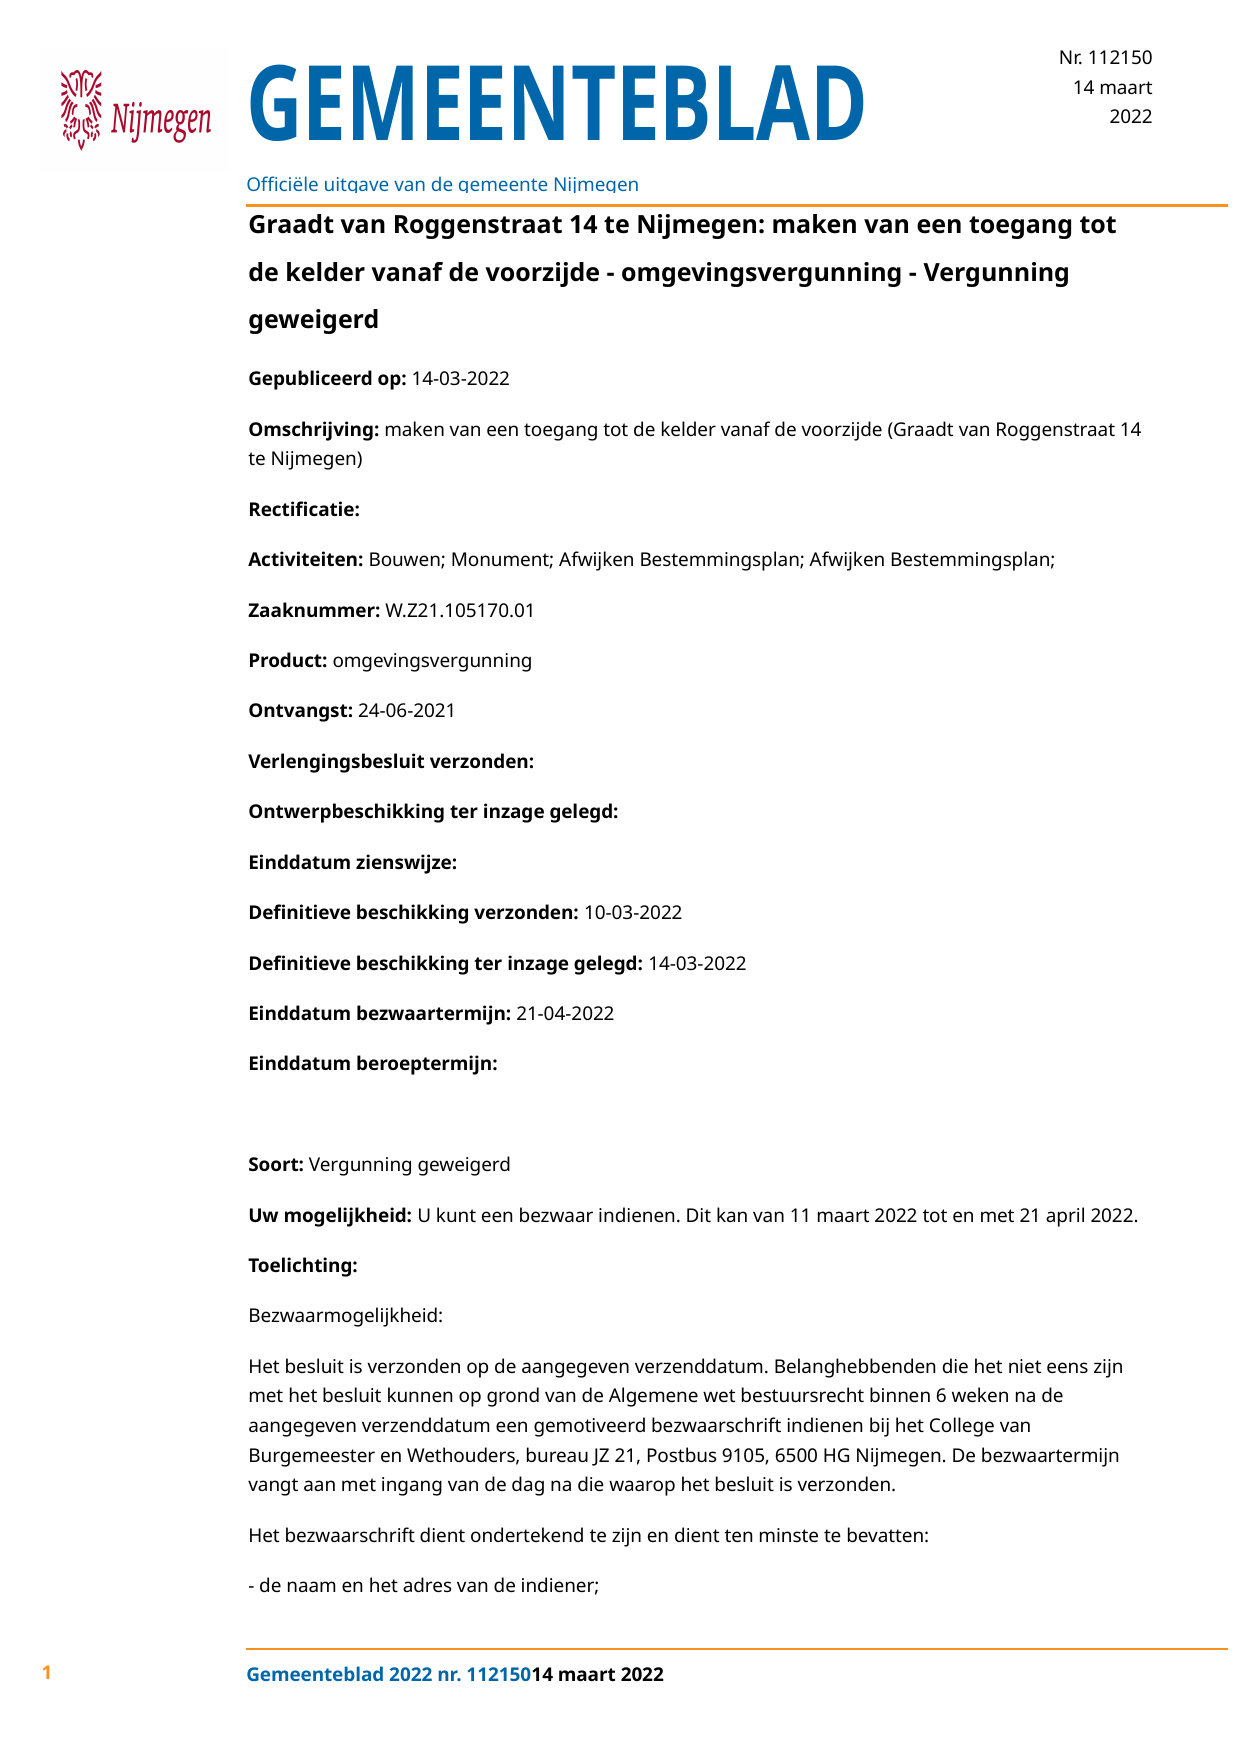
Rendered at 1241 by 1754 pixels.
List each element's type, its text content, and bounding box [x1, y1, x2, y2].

text Het bezwaarschrift dient ondertekend te zijn en dient ten minste te bevatten: [248, 1522, 1152, 1547]
text Gepubliceerd op: 14-03-2022 [248, 366, 1152, 391]
text Definitieve beschikking ter inzage gelegd: 14-03-2022 [248, 950, 1152, 975]
text Omschrijving: maken van een toegang tot de kelder vanaf de voorzijde (Graadt van Roggenstraat 14 te Nijmegen) [248, 416, 1152, 471]
text Verlengingsbesluit verzonden: [248, 748, 1152, 774]
text Activiteiten: Bouwen; Monument; Afwijken Bestemmingsplan; Afwijken Bestemmingsplan; [248, 546, 1152, 572]
picture [41, 47, 231, 172]
text Graadt van Roggenstraat 14 te Nijmegen: maken van een toegang tot de kelder vanaf de voorzijde - omgevingsvergunning - Vergunning geweigerd [248, 207, 1152, 336]
text Ontwerpbeschikking ter inzage gelegd: [248, 798, 1152, 824]
text Bezwaarmogelijkheid: [248, 1303, 1152, 1328]
text Soort: Vergunning geweigerd [248, 1151, 1152, 1177]
text Zaaknummer: W.Z21.105170.01 [248, 597, 1152, 622]
text Uw mogelijkheid: U kunt een bezwaar indienen. Dit kan van 11 maart 2022 tot en met 21 april 2022. [248, 1202, 1152, 1227]
text Product: omgevingsvergunning [248, 647, 1152, 673]
text Toelichting: [248, 1252, 1152, 1278]
text Rectificatie: [248, 496, 1152, 522]
text Einddatum zienswijze: [248, 849, 1152, 874]
text Einddatum bezwaartermijn: 21-04-2022 [248, 1000, 1152, 1026]
text Ontvangst: 24-06-2021 [248, 698, 1152, 723]
text Definitieve beschikking verzonden: 10-03-2022 [248, 899, 1152, 925]
text Het besluit is verzonden op de aangegeven verzenddatum. Belanghebbenden die het niet eens zijn met het besluit kunnen op grond van de Algemene wet bestuursrecht binnen 6 weken na de aangegeven verzenddatum een gemotiveerd bezwaarschrift indienen bij het College van Burgemeester en Wethouders, bureau JZ 21, Postbus 9105, 6500 HG Nijmegen. De bezwaartermijn vangt aan met ingang van de dag na die waarop het besluit is verzonden. [248, 1353, 1152, 1497]
text - de naam en het adres van de indiener; [248, 1572, 1152, 1598]
text Einddatum beroeptermijn: [248, 1051, 1152, 1076]
